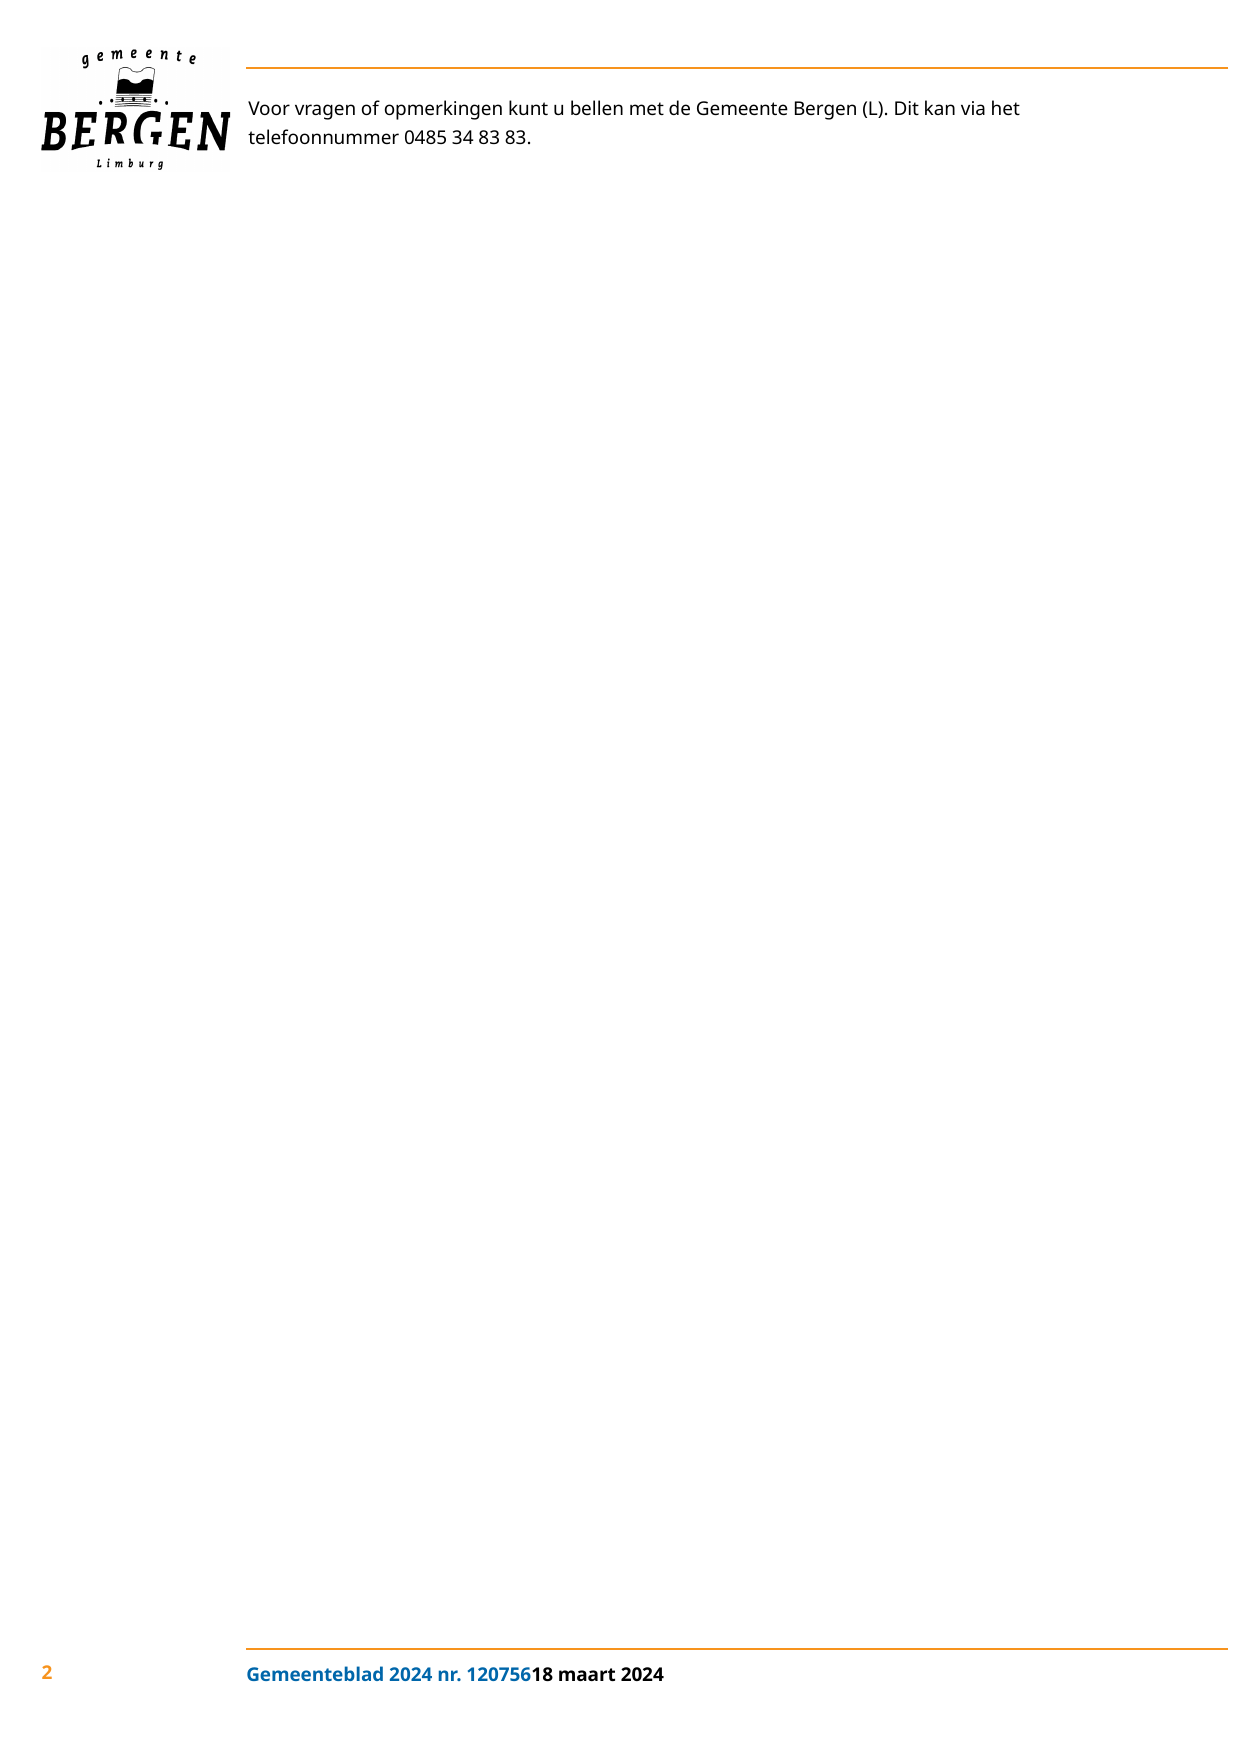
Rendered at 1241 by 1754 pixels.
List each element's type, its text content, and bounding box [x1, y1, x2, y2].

text Voor vragen of opmerkingen kunt u bellen met de Gemeente Bergen (L). Dit kan via het telefoonnummer 0485 34 83 83. [248, 95, 1152, 150]
picture [41, 47, 231, 172]
